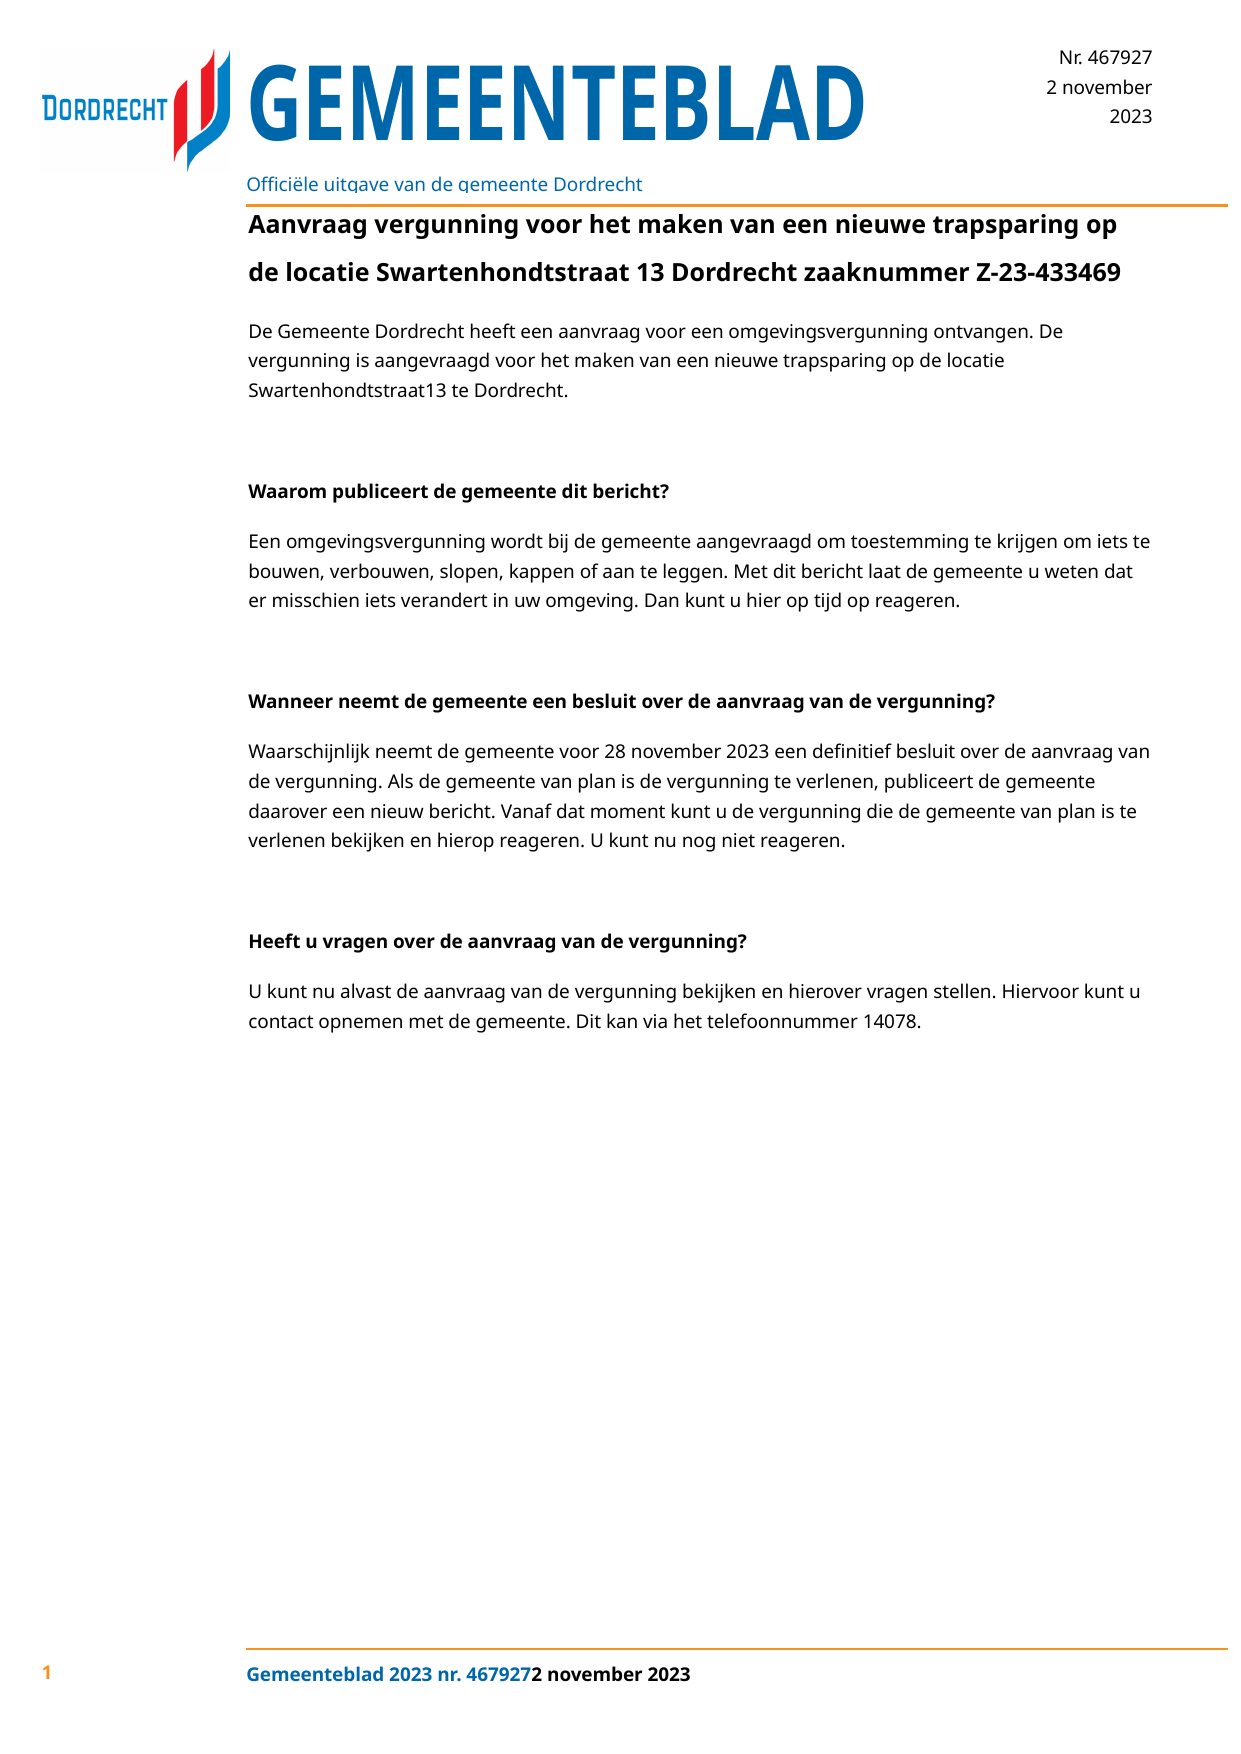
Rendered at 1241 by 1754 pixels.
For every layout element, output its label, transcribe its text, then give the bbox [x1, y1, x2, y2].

picture [41, 47, 231, 172]
text Aanvraag vergunning voor het maken van een nieuwe trapsparing op de locatie Swartenhondtstraat 13 Dordrecht zaaknummer Z-23-433469 [248, 207, 1152, 288]
text Waarom publiceert de gemeente dit bericht? [248, 478, 1152, 504]
text De Gemeente Dordrecht heeft een aanvraag voor een omgevingsvergunning ontvangen. De vergunning is aangevraagd voor het maken van een nieuwe trapsparing op de locatie Swartenhondtstraat13 te Dordrecht. [248, 318, 1152, 403]
text U kunt nu alvast de aanvraag van de vergunning bekijken en hierover vragen stellen. Hiervoor kunt u contact opnemen met de gemeente. Dit kan via het telefoonnummer 14078. [248, 979, 1152, 1034]
text Waarschijnlijk neemt de gemeente voor 28 november 2023 een definitief besluit over de aanvraag van de vergunning. Als de gemeente van plan is de vergunning te verlenen, publiceert de gemeente daarover een nieuw bericht. Vanaf dat moment kunt u de vergunning die de gemeente van plan is te verlenen bekijken en hierop reageren. U kunt nu nog niet reageren. [248, 739, 1152, 853]
text Wanneer neemt de gemeente een besluit over de aanvraag van de vergunning? [248, 688, 1152, 714]
text Een omgevingsvergunning wordt bij de gemeente aangevraagd om toestemming te krijgen om iets te bouwen, verbouwen, slopen, kappen of aan te leggen. Met dit bericht laat de gemeente u weten dat er misschien iets verandert in uw omgeving. Dan kunt u hier op tijd op reageren. [248, 528, 1152, 613]
text Heeft u vragen over de aanvraag van de vergunning? [248, 928, 1152, 954]
